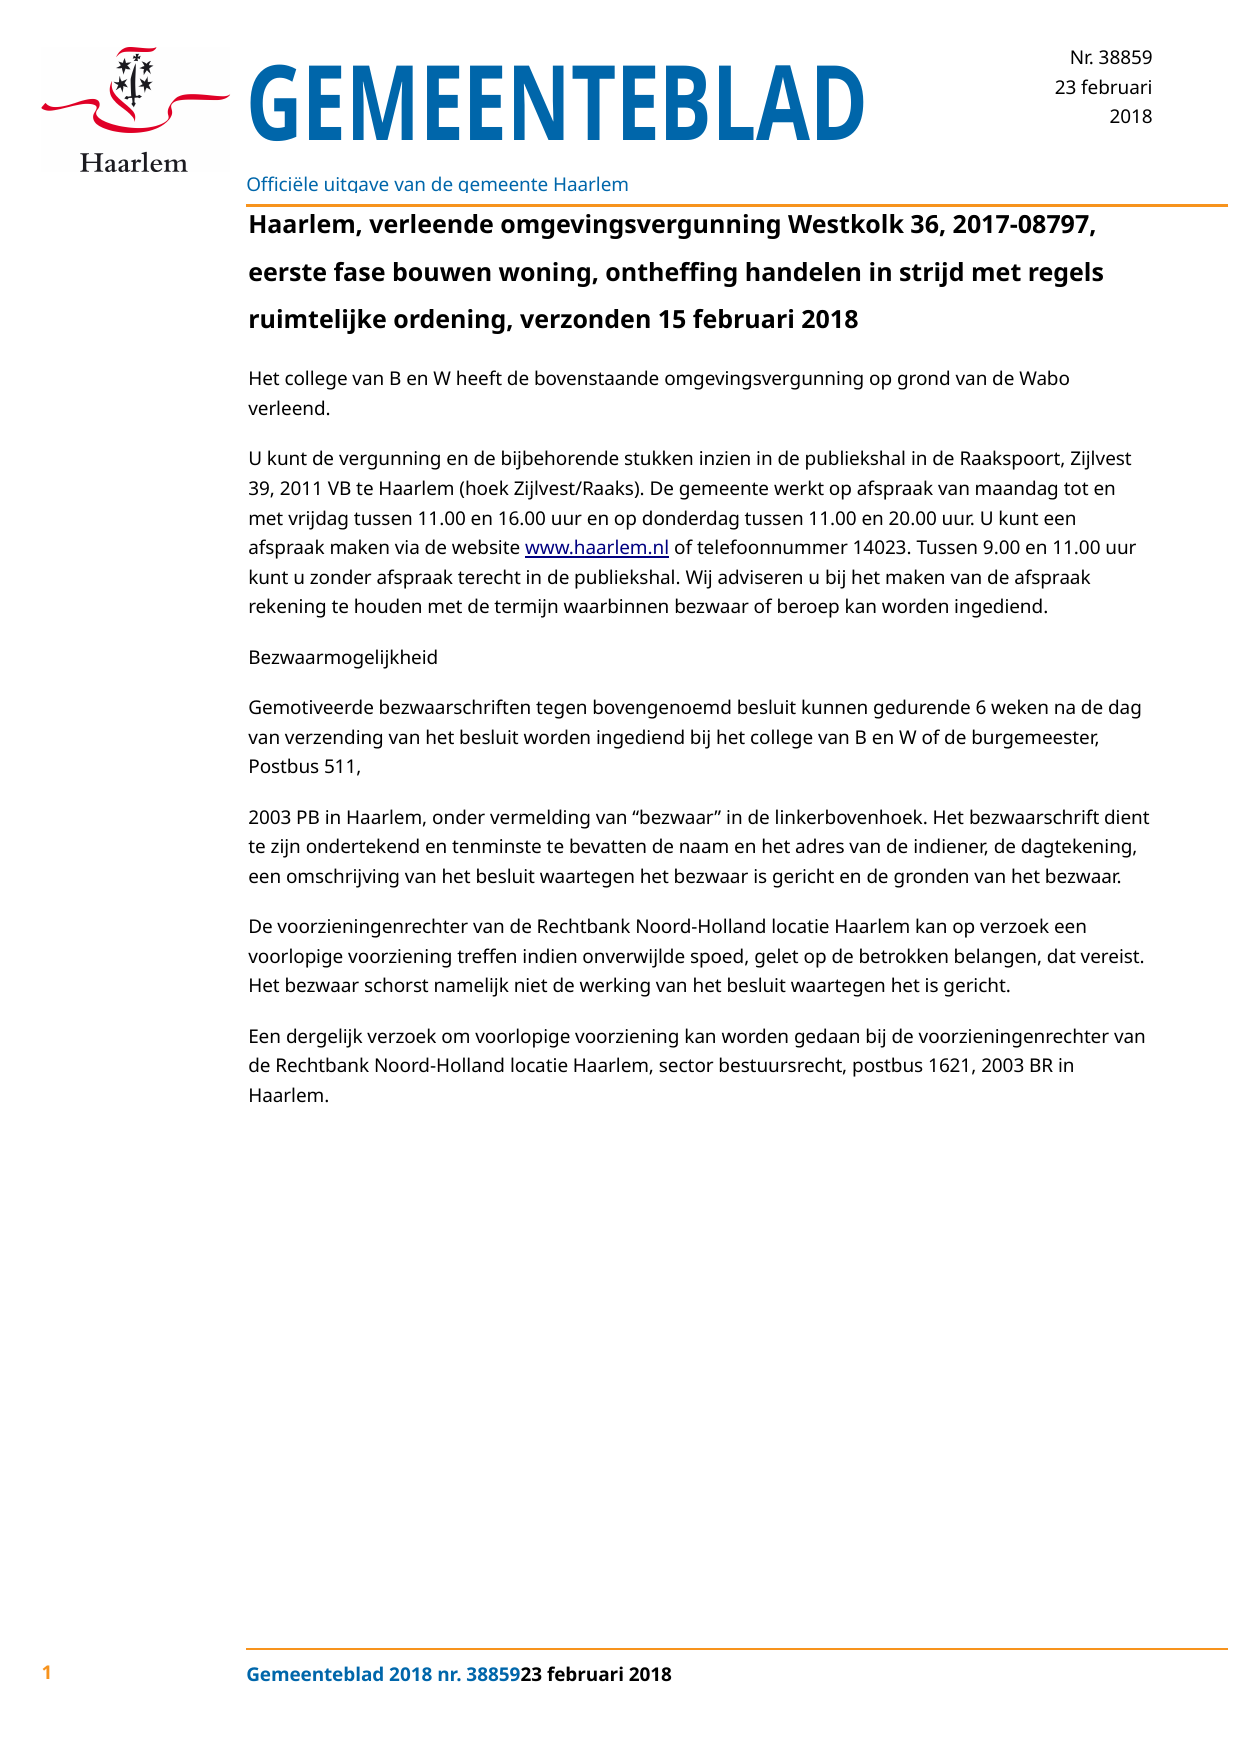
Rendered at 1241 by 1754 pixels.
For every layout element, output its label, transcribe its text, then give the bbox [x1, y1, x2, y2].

text 2003 PB in Haarlem, onder vermelding van “bezwaar” in de linkerbovenhoek. Het bezwaarschrift dient te zijn ondertekend en tenminste te bevatten de naam en het adres van de indiener, de dagtekening, een omschrijving van het besluit waartegen het bezwaar is gericht en de gronden van het bezwaar. [248, 804, 1152, 889]
text Een dergelijk verzoek om voorlopige voorziening kan worden gedaan bij de voorzieningenrechter van de Rechtbank Noord-Holland locatie Haarlem, sector bestuursrecht, postbus 1621, 2003 BR in Haarlem. [248, 1023, 1152, 1108]
picture [41, 47, 231, 172]
text Haarlem, verleende omgevingsvergunning Westkolk 36, 2017-08797, eerste fase bouwen woning, ontheffing handelen in strijd met regels ruimtelijke ordening, verzonden 15 februari 2018 [248, 207, 1152, 336]
text De voorzieningenrechter van de Rechtbank Noord-Holland locatie Haarlem kan op verzoek een voorlopige voorziening treffen indien onverwijlde spoed, gelet op de betrokken belangen, dat vereist. Het bezwaar schorst namelijk niet de werking van het besluit waartegen het is gericht. [248, 913, 1152, 998]
text Gemotiveerde bezwaarschriften tegen bovengenoemd besluit kunnen gedurende 6 weken na de dag van verzending van het besluit worden ingediend bij het college van B en W of de burgemeester, Postbus 511, [248, 694, 1152, 779]
text U kunt de vergunning en de bijbehorende stukken inzien in de publiekshal in de Raakspoort, Zijlvest 39, 2011 VB te Haarlem (hoek Zijlvest/Raaks). De gemeente werkt op afspraak van maandag tot en met vrijdag tussen 11.00 en 16.00 uur en op donderdag tussen 11.00 en 20.00 uur. U kunt een afspraak maken via de website www.haarlem.nl of telefoonnummer 14023. Tussen 9.00 en 11.00 uur kunt u zonder afspraak terecht in de publiekshal. Wij adviseren u bij het maken van de afspraak rekening te houden met de termijn waarbinnen bezwaar of beroep kan worden ingediend. [248, 446, 1152, 619]
text Het college van B en W heeft de bovenstaande omgevingsvergunning op grond van de Wabo verleend. [248, 366, 1152, 421]
text Bezwaarmogelijkheid [248, 644, 1152, 669]
